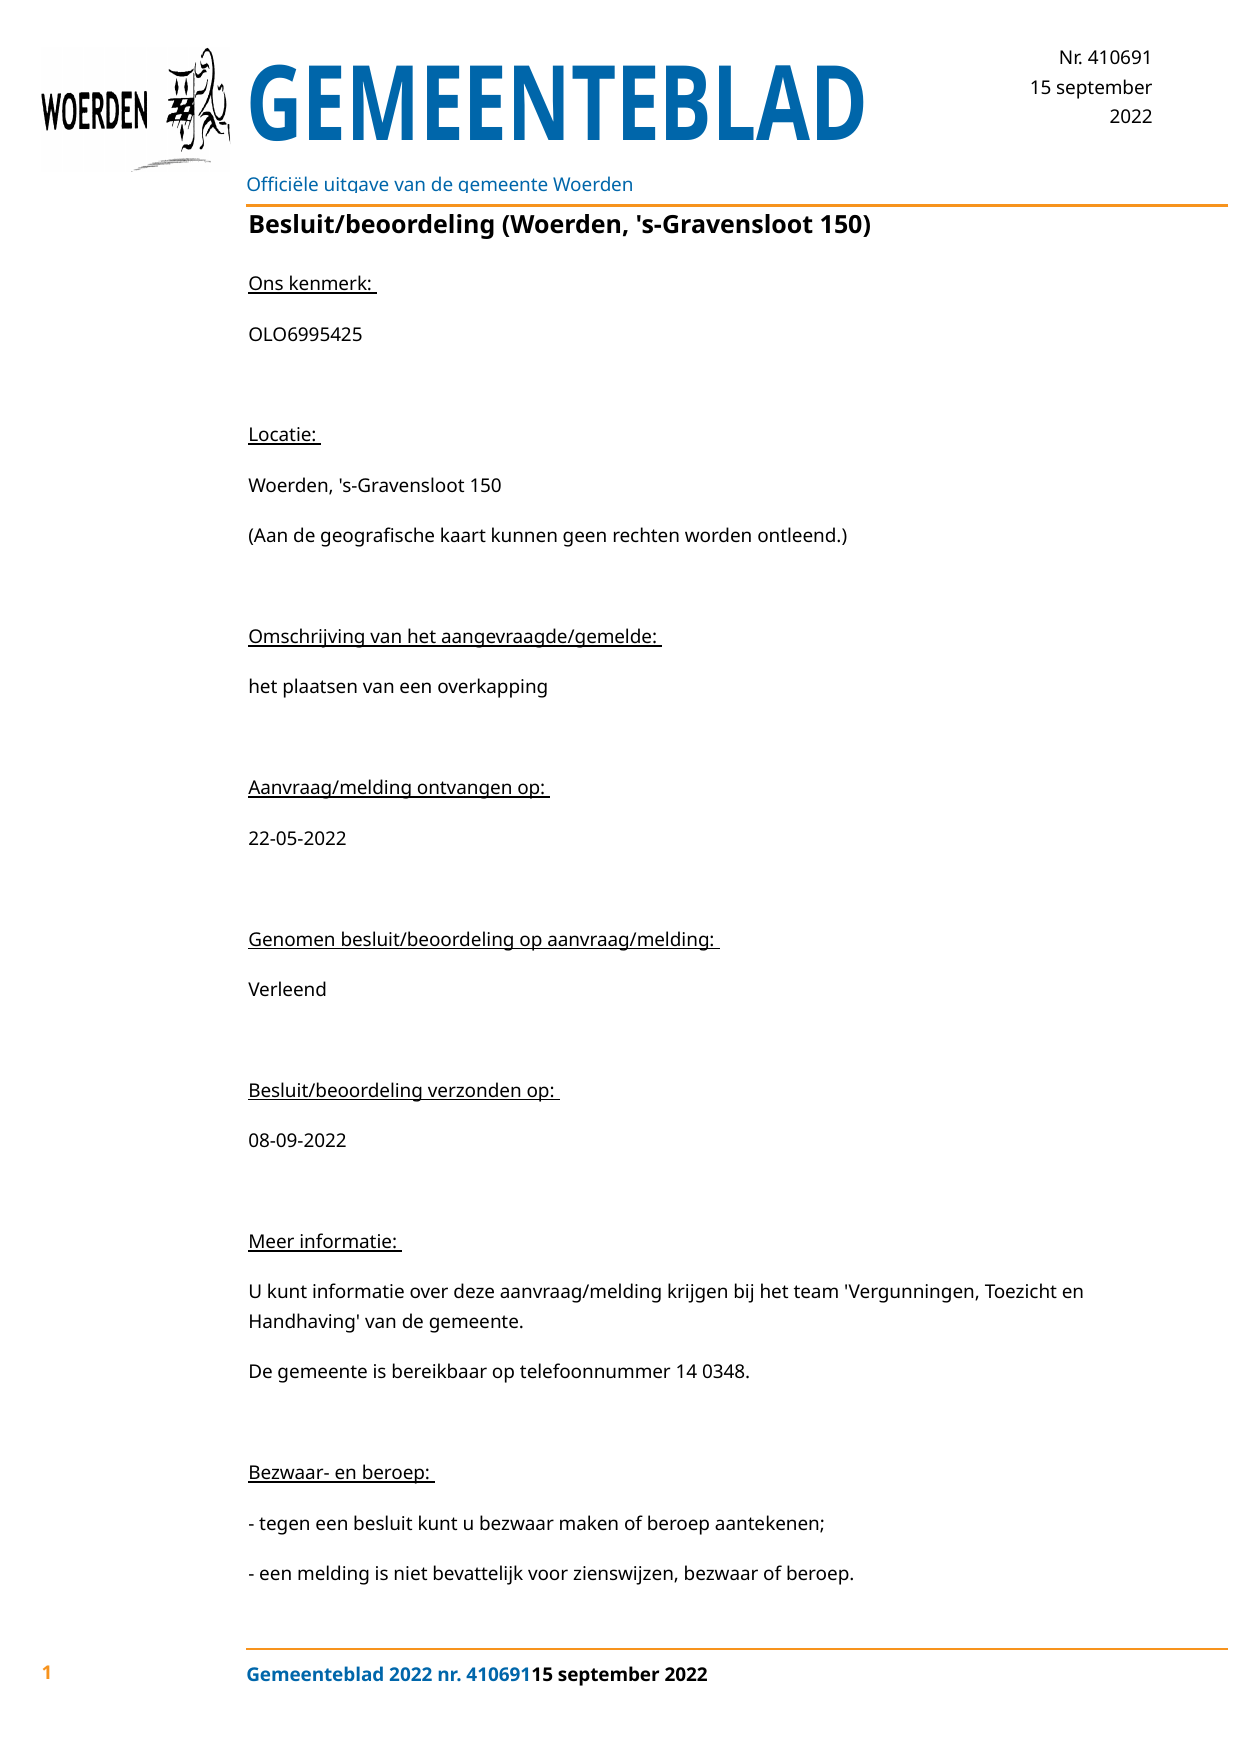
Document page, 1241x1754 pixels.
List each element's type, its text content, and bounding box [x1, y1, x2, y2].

text Genomen besluit/beoordeling op aanvraag/melding: [248, 926, 1152, 951]
text - een melding is niet bevattelijk voor zienswijzen, bezwaar of beroep. [248, 1560, 1152, 1586]
text Woerden, 's-Gravensloot 150 [248, 472, 1152, 498]
text (Aan de geografische kaart kunnen geen rechten worden ontleend.) [248, 522, 1152, 548]
text Verleend [248, 976, 1152, 1002]
text 22-05-2022 [248, 825, 1152, 851]
text Besluit/beoordeling (Woerden, 's-Gravensloot 150) [248, 207, 1152, 241]
text Besluit/beoordeling verzonden op: [248, 1077, 1152, 1103]
text Locatie: [248, 422, 1152, 447]
text U kunt informatie over deze aanvraag/melding krijgen bij het team 'Vergunningen, Toezicht en Handhaving' van de gemeente. [248, 1279, 1152, 1334]
text het plaatsen van een overkapping [248, 674, 1152, 699]
text Omschrijving van het aangevraagde/gemelde: [248, 623, 1152, 649]
text OLO6995425 [248, 321, 1152, 346]
text Bezwaar- en beroep: [248, 1459, 1152, 1485]
text - tegen een besluit kunt u bezwaar maken of beroep aantekenen; [248, 1510, 1152, 1536]
text De gemeente is bereikbaar op telefoonnummer 14 0348. [248, 1359, 1152, 1384]
text 08-09-2022 [248, 1127, 1152, 1153]
text Aanvraag/melding ontvangen op: [248, 774, 1152, 800]
text Meer informatie: [248, 1228, 1152, 1254]
picture [41, 47, 231, 172]
text Ons kenmerk: [248, 270, 1152, 296]
